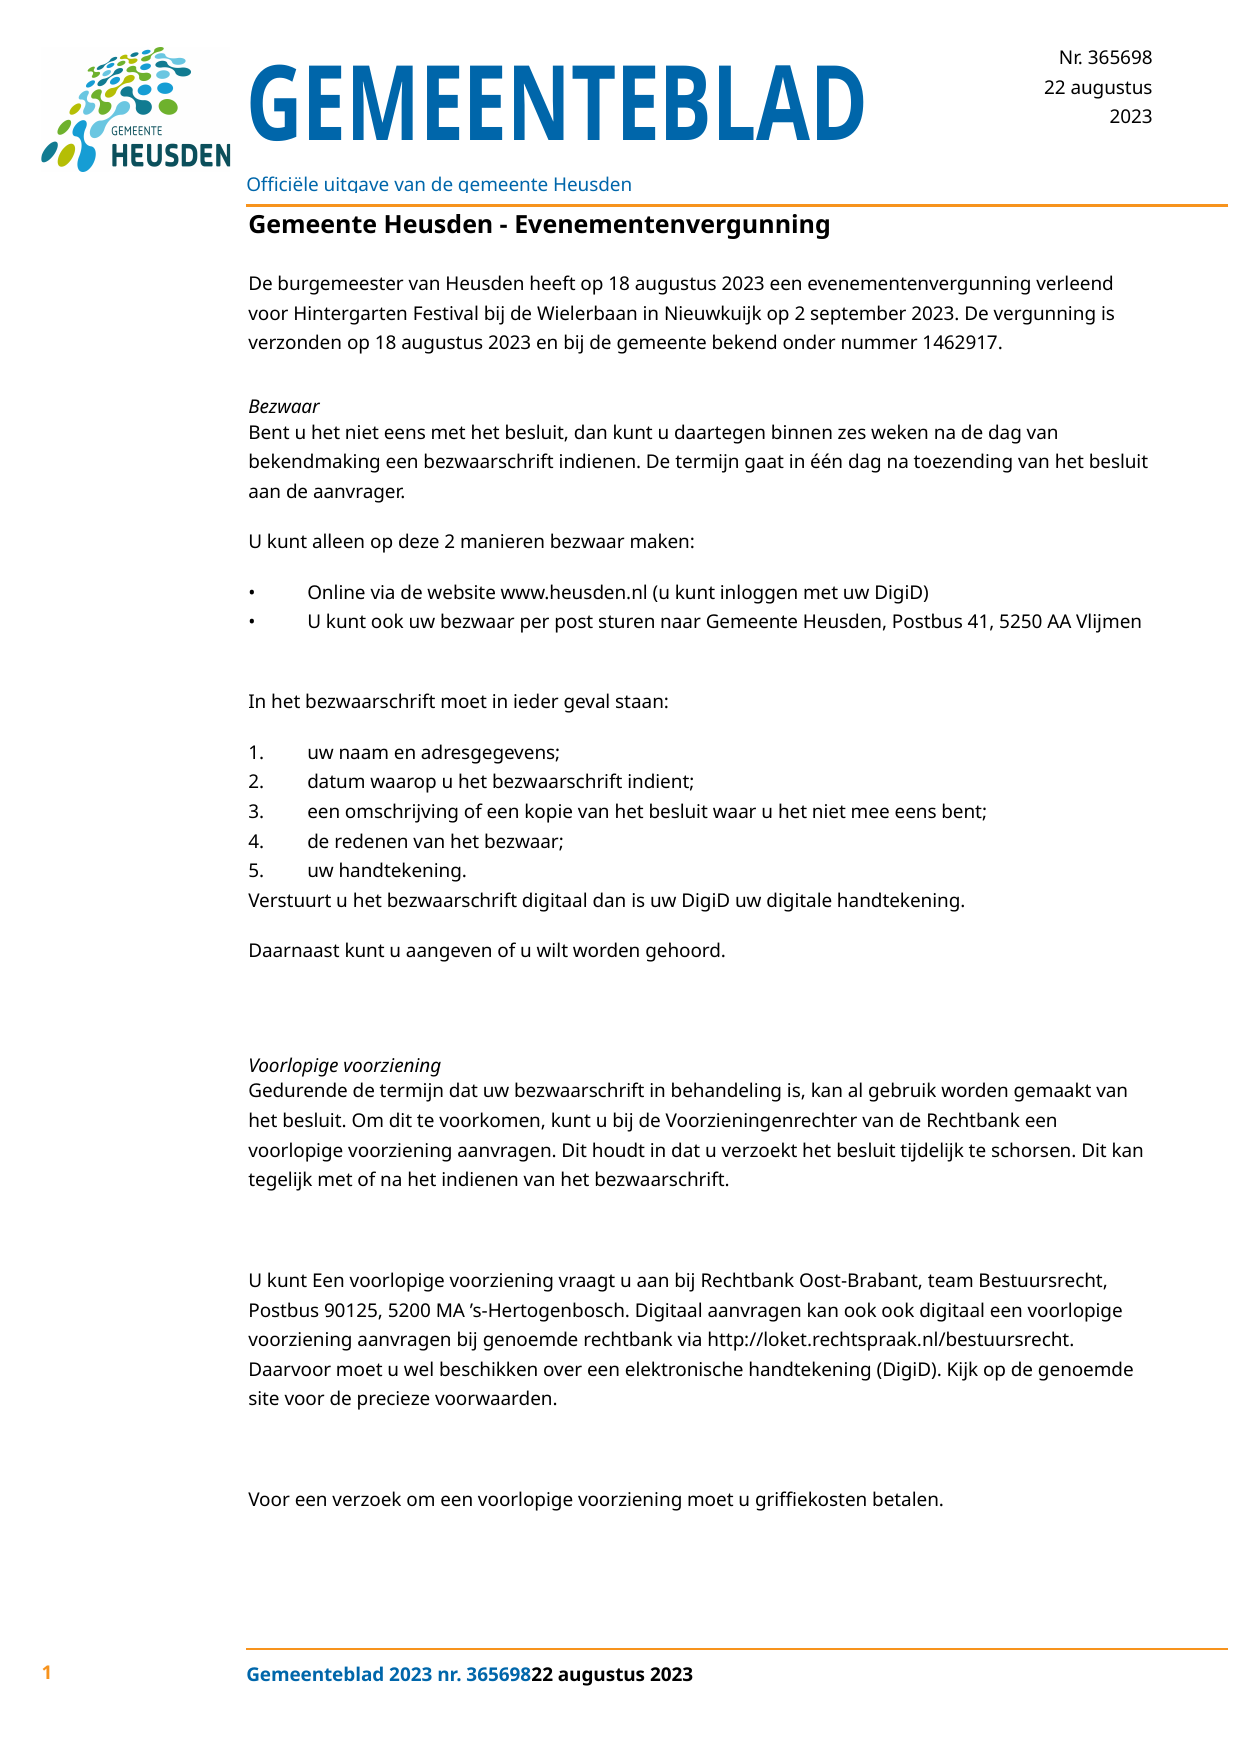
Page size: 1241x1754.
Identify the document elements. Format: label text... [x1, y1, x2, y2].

list uw naam en adresgegevens; [248, 739, 1152, 765]
text Bent u het niet eens met het besluit, dan kunt u daartegen binnen zes weken na de dag van bekendmaking een bezwaarschrift indienen. De termijn gaat in één dag na toezending van het besluit aan de aanvrager. [248, 419, 1152, 504]
text Voorlopige voorziening [248, 1052, 1152, 1078]
text Daarnaast kunt u aangeven of u wilt worden gehoord. [248, 937, 1152, 963]
text Verstuurt u het bezwaarschrift digitaal dan is uw DigiD uw digitale handtekening. [248, 887, 1152, 913]
list een omschrijving of een kopie van het besluit waar u het niet mee eens bent; [248, 798, 1152, 824]
list de redenen van het bezwaar; [248, 828, 1152, 854]
text Gemeente Heusden - Evenementenvergunning [248, 207, 1152, 241]
list uw handtekening. [248, 857, 1152, 883]
text In het bezwaarschrift moet in ieder geval staan: [248, 689, 1152, 714]
text Gedurende de termijn dat uw bezwaarschrift in behandeling is, kan al gebruik worden gemaakt van het besluit. Om dit te voorkomen, kunt u bij de Voorzieningenrechter van de Rechtbank een voorlopige voorziening aanvragen. Dit houdt in dat u verzoekt het besluit tijdelijk te schorsen. Dit kan tegelijk met of na het indienen van het bezwaarschrift. [248, 1078, 1152, 1192]
text U kunt Een voorlopige voorziening vraagt u aan bij Rechtbank Oost-Brabant, team Bestuursrecht, Postbus 90125, 5200 MA ’s-Hertogenbosch. Digitaal aanvragen kan ook ook digitaal een voorlopige voorziening aanvragen bij genoemde rechtbank via http://loket.rechtspraak.nl/bestuursrecht. Daarvoor moet u wel beschikken over een elektronische handtekening (DigiD). Kijk op de genoemde site voor de precieze voorwaarden. [248, 1267, 1152, 1411]
list U kunt ook uw bezwaar per post sturen naar Gemeente Heusden, Postbus 41, 5250 AA Vlijmen [248, 609, 1152, 634]
picture [41, 47, 231, 172]
list Online via de website www.heusden.nl (u kunt inloggen met uw DigiD) [248, 579, 1152, 605]
text Voor een verzoek om een voorlopige voorziening moet u griffiekosten betalen. [248, 1486, 1152, 1512]
text De burgemeester van Heusden heeft op 18 augustus 2023 een evenementenvergunning verleend voor Hintergarten Festival bij de Wielerbaan in Nieuwkuijk op 2 september 2023. De vergunning is verzonden op 18 augustus 2023 en bij de gemeente bekend onder nummer 1462917. [248, 270, 1152, 355]
text U kunt alleen op deze 2 manieren bezwaar maken: [248, 529, 1152, 554]
text Bezwaar [248, 393, 1152, 419]
list datum waarop u het bezwaarschrift indient; [248, 769, 1152, 794]
